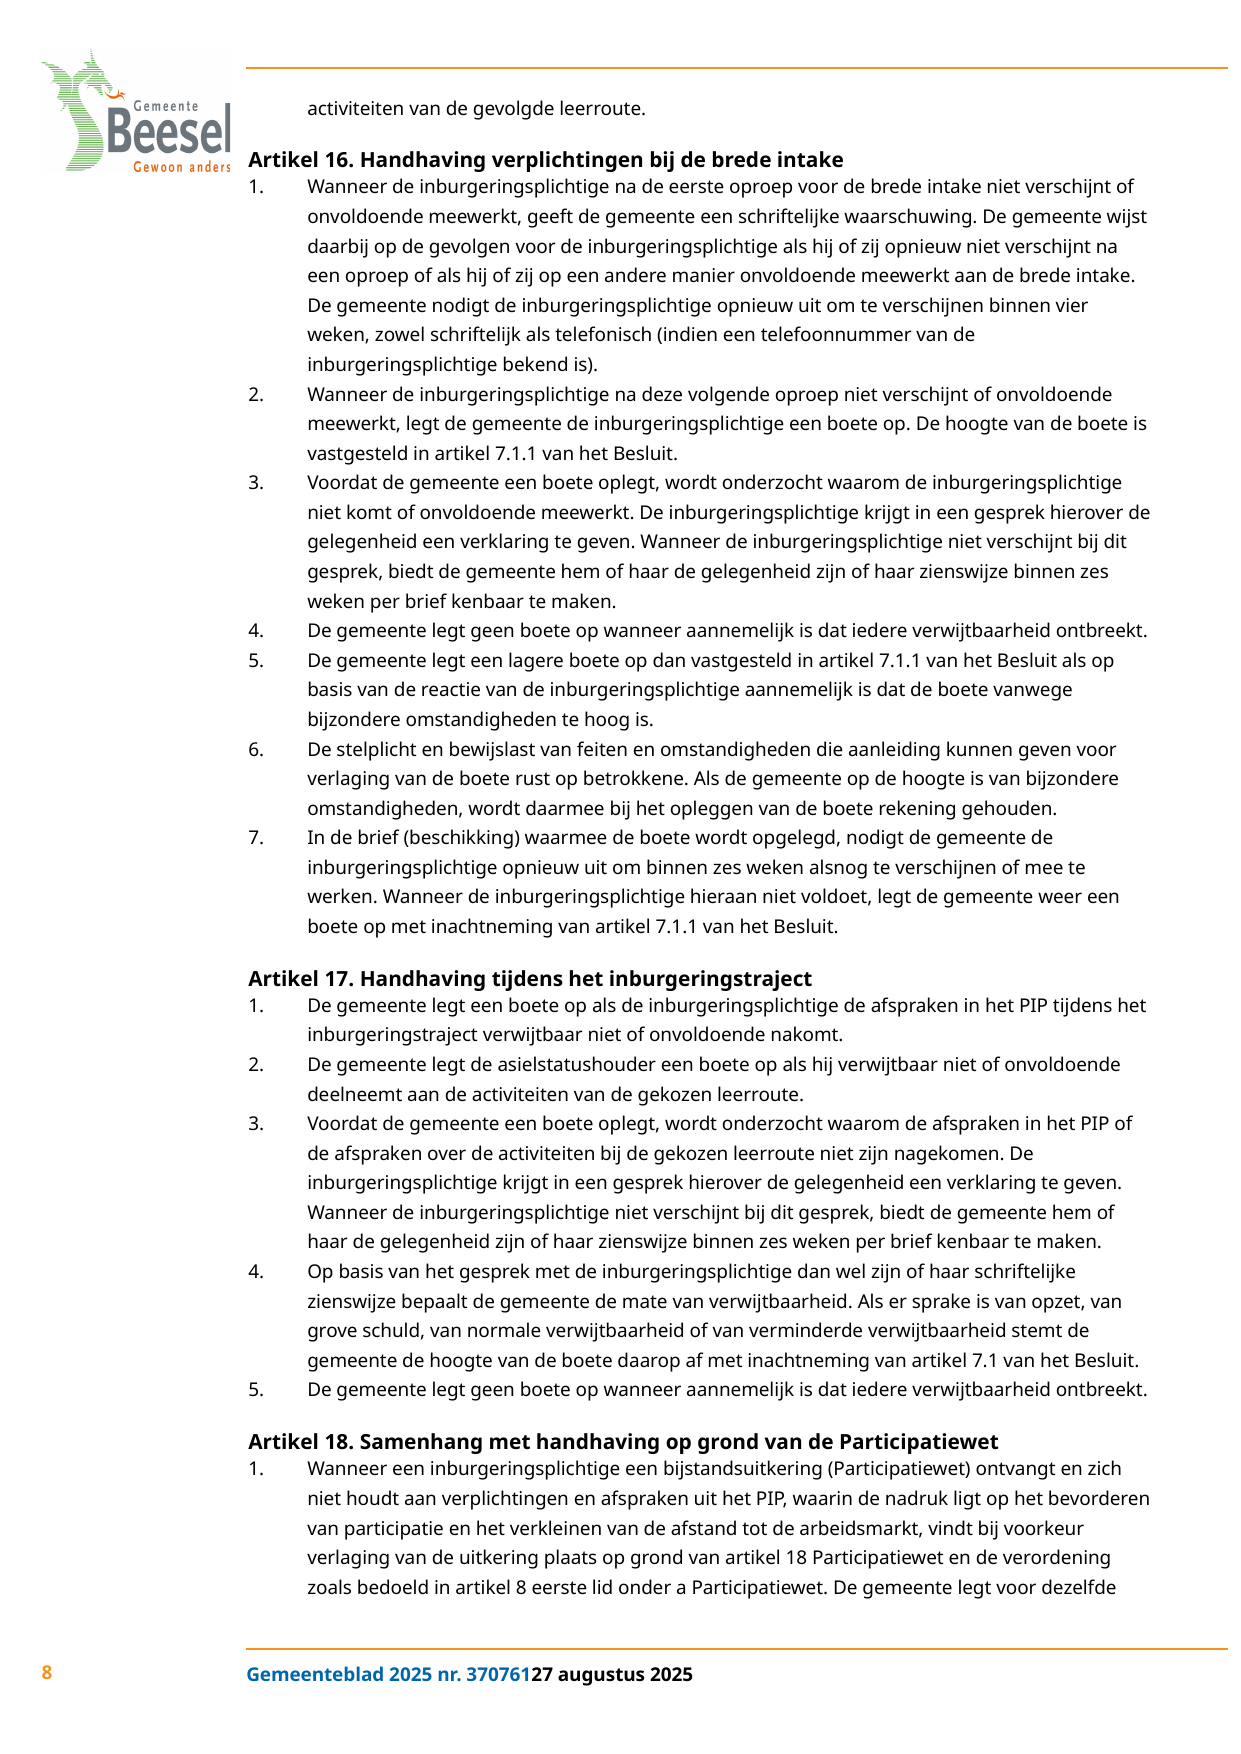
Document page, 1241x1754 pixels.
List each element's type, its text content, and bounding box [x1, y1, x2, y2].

text Artikel 16. Handhaving verplichtingen bij de brede intake [248, 145, 1152, 174]
list De gemeente legt de asielstatushouder een boete op als hij verwijtbaar niet of onvoldoende deelneemt aan de activiteiten van de gekozen leerroute. [248, 1051, 1152, 1107]
list Voordat de gemeente een boete oplegt, wordt onderzocht waarom de afspraken in het PIP of de afspraken over de activiteiten bij de gekozen leerroute niet zijn nagekomen. De inburgeringsplichtige krijgt in een gesprek hierover de gelegenheid een verklaring te geven. Wanneer de inburgeringsplichtige niet verschijnt bij dit gesprek, biedt de gemeente hem of haar de gelegenheid zijn of haar zienswijze binnen zes weken per brief kenbaar te maken. [248, 1110, 1152, 1254]
list Wanneer de inburgeringsplichtige na de eerste oproep voor de brede intake niet verschijnt of onvoldoende meewerkt, geeft de gemeente een schriftelijke waarschuwing. De gemeente wijst daarbij op de gevolgen voor de inburgeringsplichtige als hij of zij opnieuw niet verschijnt na een oproep of als hij of zij op een andere manier onvoldoende meewerkt aan de brede intake. De gemeente nodigt de inburgeringsplichtige opnieuw uit om te verschijnen binnen vier weken, zowel schriftelijk als telefonisch (indien een telefoonnummer van de inburgeringsplichtige bekend is). [248, 174, 1152, 377]
list activiteiten van de gevolgde leerroute. [248, 95, 1152, 121]
list De gemeente legt een lagere boete op dan vastgesteld in artikel 7.1.1 van het Besluit als op basis van de reactie van de inburgeringsplichtige aannemelijk is dat de boete vanwege bijzondere omstandigheden te hoog is. [248, 647, 1152, 732]
list De gemeente legt een boete op als de inburgeringsplichtige de afspraken in het PIP tijdens het inburgeringstraject verwijtbaar niet of onvoldoende nakomt. [248, 992, 1152, 1047]
text Artikel 17. Handhaving tijdens het inburgeringstraject [248, 964, 1152, 992]
picture [41, 47, 231, 172]
list De gemeente legt geen boete op wanneer aannemelijk is dat iedere verwijtbaarheid ontbreekt. [248, 1377, 1152, 1402]
list Op basis van het gesprek met de inburgeringsplichtige dan wel zijn of haar schriftelijke zienswijze bepaalt de gemeente de mate van verwijtbaarheid. Als er sprake is van opzet, van grove schuld, van normale verwijtbaarheid of van verminderde verwijtbaarheid stemt de gemeente de hoogte van de boete daarop af met inachtneming van artikel 7.1 van het Besluit. [248, 1258, 1152, 1373]
list Voordat de gemeente een boete oplegt, wordt onderzocht waarom de inburgeringsplichtige niet komt of onvoldoende meewerkt. De inburgeringsplichtige krijgt in een gesprek hierover de gelegenheid een verklaring te geven. Wanneer de inburgeringsplichtige niet verschijnt bij dit gesprek, biedt de gemeente hem of haar de gelegenheid zijn of haar zienswijze binnen zes weken per brief kenbaar te maken. [248, 469, 1152, 613]
list De gemeente legt geen boete op wanneer aannemelijk is dat iedere verwijtbaarheid ontbreekt. [248, 617, 1152, 643]
list Wanneer een inburgeringsplichtige een bijstandsuitkering (Participatiewet) ontvangt en zich niet houdt aan verplichtingen en afspraken uit het PIP, waarin de nadruk ligt op het bevorderen van participatie en het verkleinen van de afstand tot de arbeidsmarkt, vindt bij voorkeur verlaging van de uitkering plaats op grond van artikel 18 Participatiewet en de verordening zoals bedoeld in artikel 8 eerste lid onder a Participatiewet. De gemeente legt voor dezelfde [248, 1456, 1152, 1599]
list De stelplicht en bewijslast van feiten en omstandigheden die aanleiding kunnen geven voor verlaging van de boete rust op betrokkene. Als de gemeente op de hoogte is van bijzondere omstandigheden, wordt daarmee bij het opleggen van de boete rekening gehouden. [248, 736, 1152, 821]
list In de brief (beschikking) waarmee de boete wordt opgelegd, nodigt de gemeente de inburgeringsplichtige opnieuw uit om binnen zes weken alsnog te verschijnen of mee te werken. Wanneer de inburgeringsplichtige hieraan niet voldoet, legt de gemeente weer een boete op met inachtneming van artikel 7.1.1 van het Besluit. [248, 824, 1152, 939]
text Artikel 18. Samenhang met handhaving op grond van de Participatiewet [248, 1427, 1152, 1456]
list Wanneer de inburgeringsplichtige na deze volgende oproep niet verschijnt of onvoldoende meewerkt, legt de gemeente de inburgeringsplichtige een boete op. De hoogte van de boete is vastgesteld in artikel 7.1.1 van het Besluit. [248, 381, 1152, 466]
